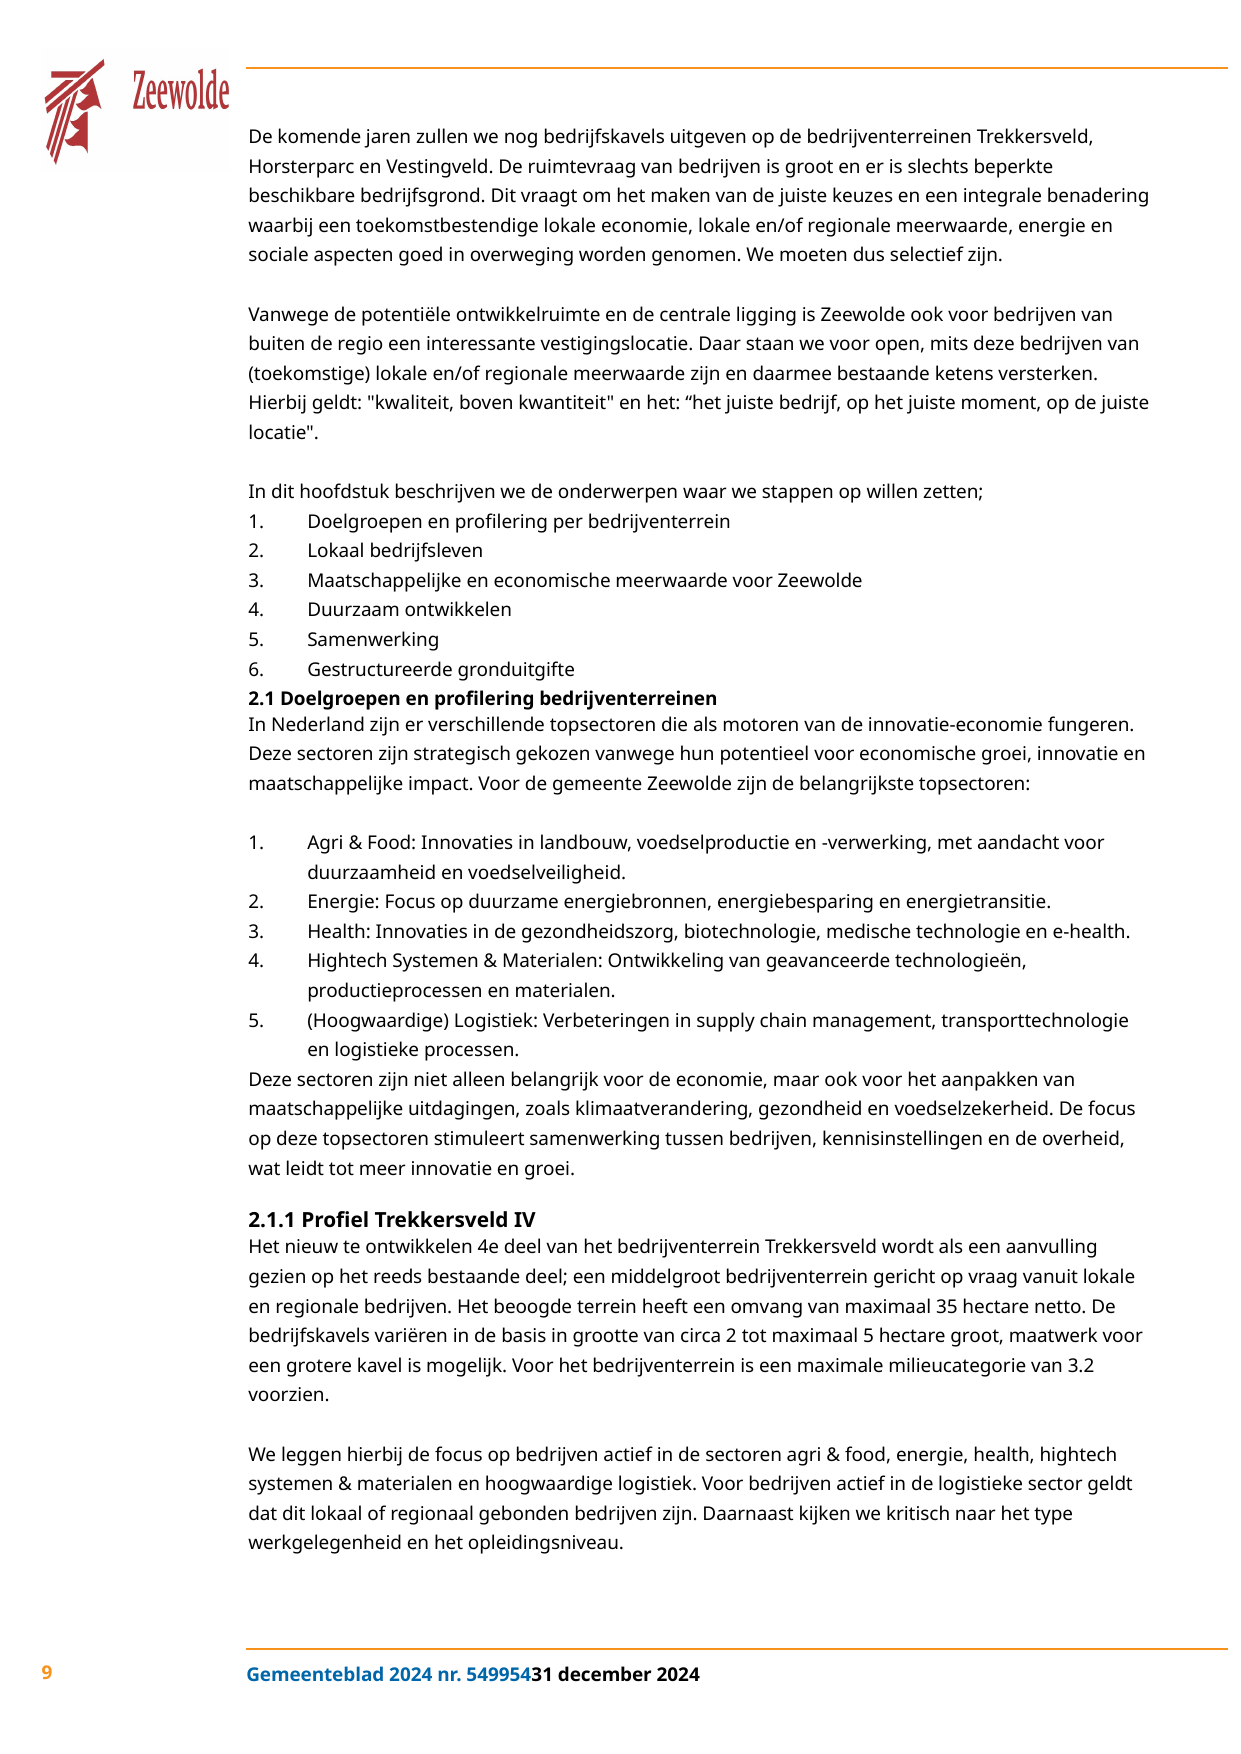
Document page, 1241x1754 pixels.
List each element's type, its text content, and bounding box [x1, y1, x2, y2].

text 2.1 Doelgroepen en profilering bedrijventerreinen [248, 685, 1152, 711]
text Vanwege de potentiële ontwikkelruimte en de centrale ligging is Zeewolde ook voor bedrijven van buiten de regio een interessante vestigingslocatie. Daar staan we voor open, mits deze bedrijven van (toekomstige) lokale en/of regionale meerwaarde zijn en daarmee bestaande ketens versterken. Hierbij geldt: "kwaliteit, boven kwantiteit" en het: “het juiste bedrijf, op het juiste moment, op de juiste locatie". [248, 301, 1152, 445]
text In dit hoofdstuk beschrijven we de onderwerpen waar we stappen op willen zetten; [248, 478, 1152, 504]
list (Hoogwaardige) Logistiek: Verbeteringen in supply chain management, transporttechnologie en logistieke processen. [248, 1007, 1152, 1062]
text Het nieuw te ontwikkelen 4e deel van het bedrijventerrein Trekkersveld wordt als een aanvulling gezien op het reeds bestaande deel; een middelgroot bedrijventerrein gericht op vraag vanuit lokale en regionale bedrijven. Het beoogde terrein heeft een omvang van maximaal 35 hectare netto. De bedrijfskavels variëren in de basis in grootte van circa 2 tot maximaal 5 hectare groot, maatwerk voor een grotere kavel is mogelijk. Voor het bedrijventerrein is een maximale milieucategorie van 3.2 voorzien. [248, 1234, 1152, 1407]
list Samenwerking [248, 626, 1152, 652]
text In Nederland zijn er verschillende topsectoren die als motoren van de innovatie-economie fungeren. Deze sectoren zijn strategisch gekozen vanwege hun potentieel voor economische groei, innovatie en maatschappelijke impact. Voor de gemeente Zeewolde zijn de belangrijkste topsectoren: [248, 711, 1152, 796]
list Lokaal bedrijfsleven [248, 537, 1152, 563]
text We leggen hierbij de focus op bedrijven actief in de sectoren agri & food, energie, health, hightech systemen & materialen en hoogwaardige logistiek. Voor bedrijven actief in de logistieke sector geldt dat dit lokaal of regionaal gebonden bedrijven zijn. Daarnaast kijken we kritisch naar het type werkgelegenheid en het opleidingsniveau. [248, 1441, 1152, 1555]
text De komende jaren zullen we nog bedrijfskavels uitgeven op de bedrijventerreinen Trekkersveld, Horsterparc en Vestingveld. De ruimtevraag van bedrijven is groot en er is slechts beperkte beschikbare bedrijfsgrond. Dit vraagt om het maken van de juiste keuzes en een integrale benadering waarbij een toekomstbestendige lokale economie, lokale en/of regionale meerwaarde, energie en sociale aspecten goed in overweging worden genomen. We moeten dus selectief zijn. [248, 123, 1152, 267]
picture [41, 47, 231, 172]
list Doelgroepen en profilering per bedrijventerrein [248, 508, 1152, 533]
list Duurzaam ontwikkelen [248, 597, 1152, 622]
text Deze sectoren zijn niet alleen belangrijk voor de economie, maar ook voor het aanpakken van maatschappelijke uitdagingen, zoals klimaatverandering, gezondheid en voedselzekerheid. De focus op deze topsectoren stimuleert samenwerking tussen bedrijven, kennisinstellingen en de overheid, wat leidt tot meer innovatie en groei. [248, 1066, 1152, 1181]
list Energie: Focus op duurzame energiebronnen, energiebesparing en energietransitie. [248, 888, 1152, 914]
list Gestructureerde gronduitgifte [248, 656, 1152, 681]
text 2.1.1 Profiel Trekkersveld IV [248, 1205, 1152, 1234]
list Health: Innovaties in de gezondheidszorg, biotechnologie, medische technologie en e-health. [248, 918, 1152, 944]
list Hightech Systemen & Materialen: Ontwikkeling van geavanceerde technologieën, productieprocessen en materialen. [248, 948, 1152, 1003]
list Agri & Food: Innovaties in landbouw, voedselproductie en -verwerking, met aandacht voor duurzaamheid en voedselveiligheid. [248, 829, 1152, 885]
list Maatschappelijke en economische meerwaarde voor Zeewolde [248, 567, 1152, 593]
